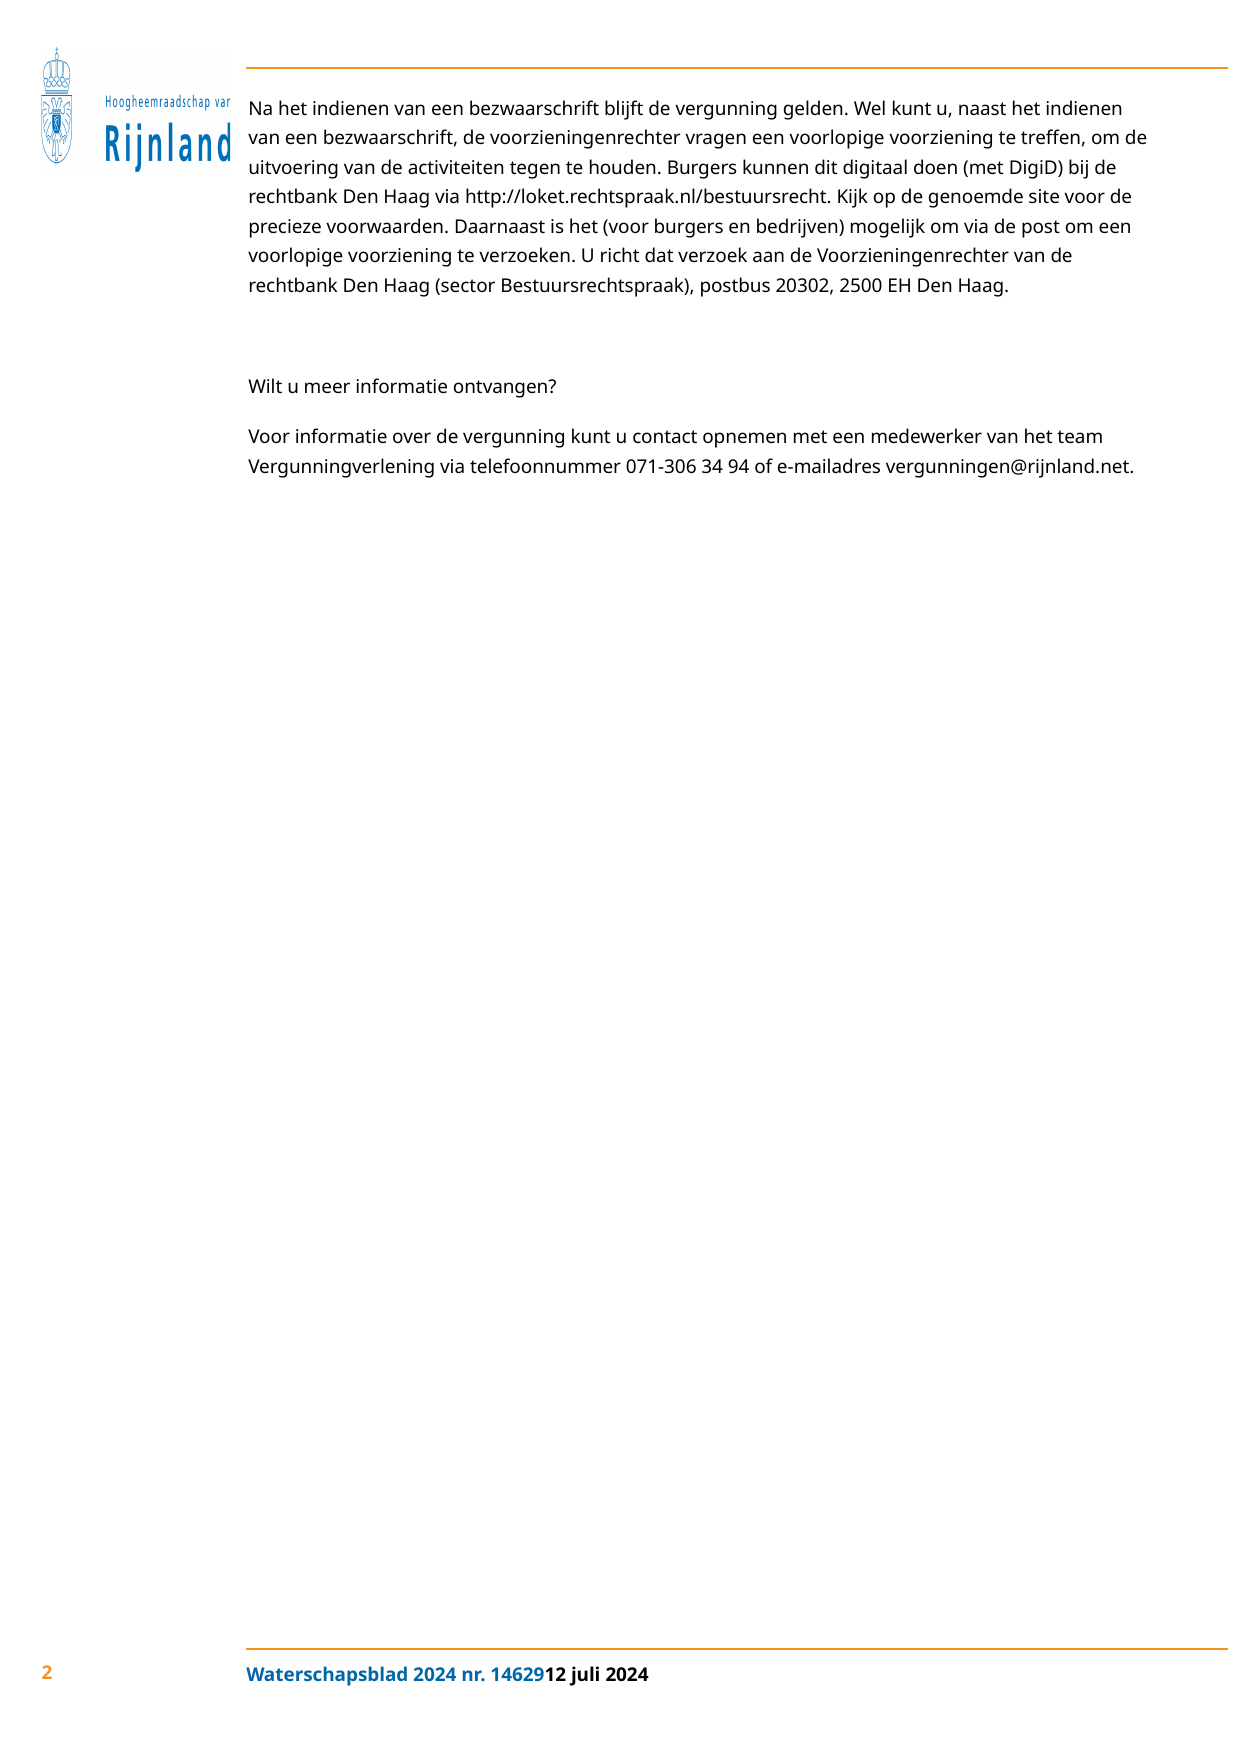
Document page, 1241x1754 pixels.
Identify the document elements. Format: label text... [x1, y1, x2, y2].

text Na het indienen van een bezwaarschrift blijft de vergunning gelden. Wel kunt u, naast het indienen van een bezwaarschrift, de voorzieningenrechter vragen een voorlopige voorziening te treffen, om de uitvoering van de activiteiten tegen te houden. Burgers kunnen dit digitaal doen (met DigiD) bij de rechtbank Den Haag via http://loket.rechtspraak.nl/bestuursrecht. Kijk op de genoemde site voor de precieze voorwaarden. Daarnaast is het (voor burgers en bedrijven) mogelijk om via de post om een voorlopige voorziening te verzoeken. U richt dat verzoek aan de Voorzieningenrechter van de rechtbank Den Haag (sector Bestuursrechtspraak), postbus 20302, 2500 EH Den Haag. [248, 95, 1152, 298]
text Voor informatie over de vergunning kunt u contact opnemen met een medewerker van het team Vergunningverlening via telefoonnummer 071-306 34 94 of e-mailadres vergunningen@rijnland.net. [248, 423, 1152, 479]
picture [41, 47, 231, 172]
text Wilt u meer informatie ontvangen? [248, 373, 1152, 399]
